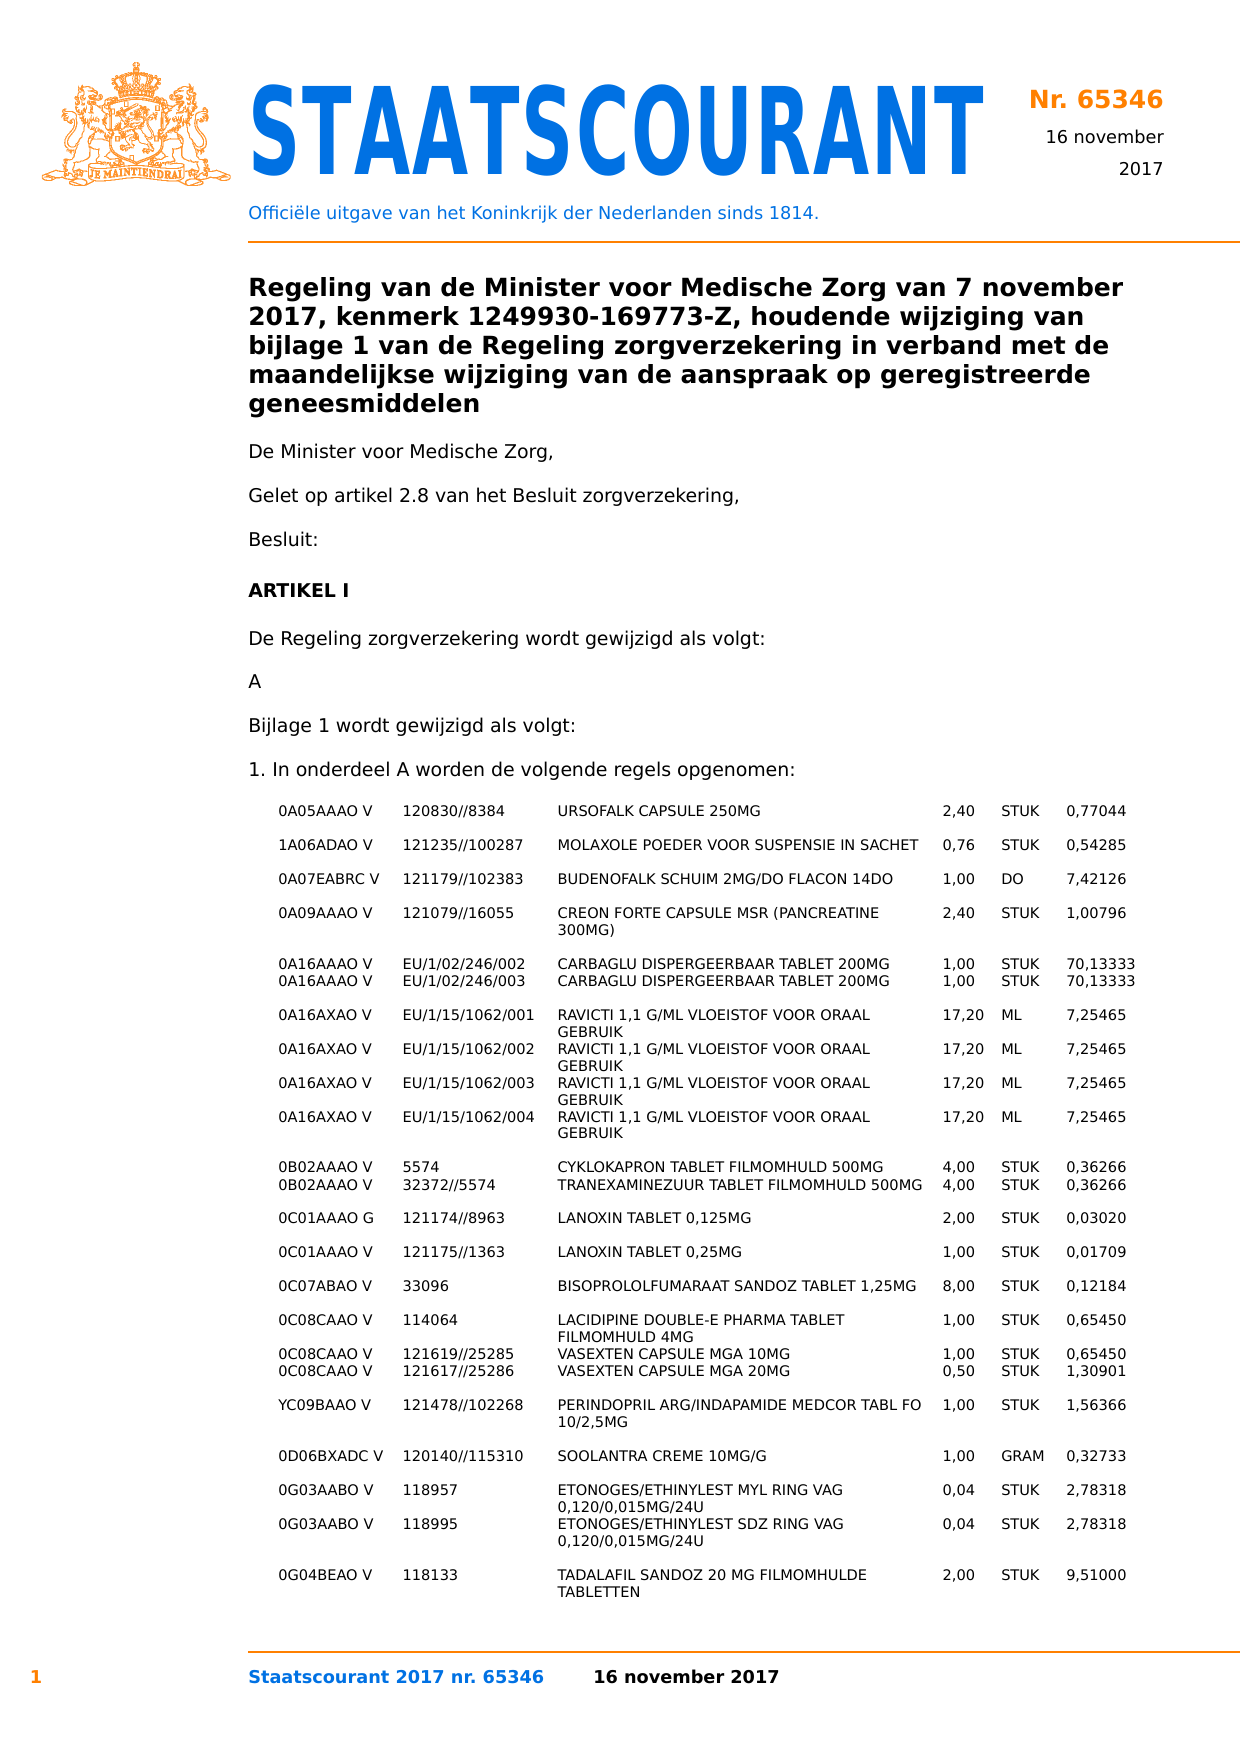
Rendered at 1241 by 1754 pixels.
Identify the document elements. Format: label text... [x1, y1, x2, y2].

table_cell [278, 1227, 396, 1244]
table_cell [278, 1143, 396, 1159]
table_cell [937, 1380, 995, 1397]
table_cell [1060, 1550, 1163, 1567]
table_cell VASEXTEN CAPSULE MGA 10MG [551, 1346, 937, 1363]
table_cell CYKLOKAPRON TABLET FILMOMHULD 500MG [551, 1159, 937, 1176]
table_cell [396, 1193, 551, 1210]
table_cell 0A16AXAO V [278, 1109, 396, 1142]
table_cell 70,13333 [1060, 956, 1163, 973]
table_cell 0A07EABRC V [278, 871, 396, 888]
table_header 2,40 [937, 803, 995, 820]
table_cell 0,03020 [1060, 1210, 1163, 1227]
table_cell [278, 939, 396, 956]
table_cell MOLAXOLE POEDER VOOR SUSPENSIE IN SACHET [551, 837, 937, 854]
table_header 0,77044 [1060, 803, 1163, 820]
table_cell 120140//115310 [396, 1448, 551, 1465]
table_cell [396, 1143, 551, 1159]
table_cell PERINDOPRIL ARG/INDAPAMIDE MEDCOR TABL FO 10/2,5MG [551, 1397, 937, 1431]
table_cell STUK [995, 1210, 1060, 1227]
table_cell EU/1/15/1062/004 [396, 1109, 551, 1142]
table_header STUK [995, 803, 1060, 820]
table_cell 17,20 [937, 1109, 995, 1142]
table_cell [995, 1550, 1060, 1567]
table_cell STUK [995, 1312, 1060, 1346]
table_cell 118957 [396, 1482, 551, 1516]
table_cell [1060, 1295, 1163, 1312]
table_cell [551, 1465, 937, 1482]
table_cell 0A16AAAO V [278, 956, 396, 973]
table_cell [396, 820, 551, 837]
table_cell BUDENOFALK SCHUIM 2MG/DO FLACON 14DO [551, 871, 937, 888]
table_cell [551, 854, 937, 871]
table_cell 118995 [396, 1516, 551, 1550]
table_cell [1060, 990, 1163, 1007]
table_cell STUK [995, 1567, 1060, 1601]
table_cell [396, 854, 551, 871]
table_cell 33096 [396, 1278, 551, 1295]
table_cell 0B02AAAO V [278, 1176, 396, 1193]
table_cell STUK [995, 905, 1060, 939]
table_cell [1060, 1261, 1163, 1278]
table_cell 0G04BEAO V [278, 1567, 396, 1601]
table_cell 0,36266 [1060, 1176, 1163, 1193]
table_cell [551, 1143, 937, 1159]
table_cell 118133 [396, 1567, 551, 1601]
table_cell [937, 1295, 995, 1312]
table_cell [1060, 1193, 1163, 1210]
table_cell [1060, 939, 1163, 956]
table_cell 1,00 [937, 1244, 995, 1261]
table_cell STUK [995, 1278, 1060, 1295]
table_cell 4,00 [937, 1176, 995, 1193]
table_cell [396, 1261, 551, 1278]
table_cell [551, 939, 937, 956]
table_cell 0C07ABAO V [278, 1278, 396, 1295]
table_cell 2017 [998, 153, 1240, 203]
table_cell 2,00 [937, 1567, 995, 1601]
table_cell [278, 1550, 396, 1567]
table_cell 121179//102383 [396, 871, 551, 888]
table_cell 0A16AXAO V [278, 1041, 396, 1074]
table_cell [995, 1465, 1060, 1482]
table_cell RAVICTI 1,1 G/ML VLOEISTOF VOOR ORAAL GEBRUIK [551, 1109, 937, 1142]
table_cell [396, 939, 551, 956]
table_cell [278, 1380, 396, 1397]
table_cell CARBAGLU DISPERGEERBAAR TABLET 200MG [551, 973, 937, 989]
table_cell [937, 1143, 995, 1159]
table_cell ETONOGES/ETHINYLEST MYL RING VAG 0,120/0,015MG/24U [551, 1482, 937, 1516]
table_cell 9,51000 [1060, 1567, 1163, 1601]
table_cell [551, 1193, 937, 1210]
table_cell 1A06ADAO V [278, 837, 396, 854]
table_cell 1,00 [937, 956, 995, 973]
table_cell [278, 1465, 396, 1482]
table_header 120830//8384 [396, 803, 551, 820]
table_cell 114064 [396, 1312, 551, 1346]
table_cell 0C08CAAO V [278, 1363, 396, 1380]
table_cell [995, 1295, 1060, 1312]
table_cell 0,12184 [1060, 1278, 1163, 1295]
table_cell CREON FORTE CAPSULE MSR (PANCREATINE 300MG) [551, 905, 937, 939]
table_cell 1,00796 [1060, 905, 1163, 939]
table_cell [995, 990, 1060, 1007]
table_cell [995, 854, 1060, 871]
table_cell EU/1/15/1062/003 [396, 1075, 551, 1108]
table_cell [1060, 1465, 1163, 1482]
table_cell [937, 990, 995, 1007]
table_cell 0,54285 [1060, 837, 1163, 854]
table_cell [278, 1431, 396, 1448]
table_cell 70,13333 [1060, 973, 1163, 989]
table_cell [937, 1193, 995, 1210]
table_cell [278, 888, 396, 905]
table_cell [937, 1550, 995, 1567]
table_cell [995, 820, 1060, 837]
table_cell EU/1/02/246/002 [396, 956, 551, 973]
table_cell 0C08CAAO V [278, 1346, 396, 1363]
table_cell [396, 1380, 551, 1397]
table_cell STUK [995, 1397, 1060, 1431]
table_cell STUK [995, 1244, 1060, 1261]
text Bijlage 1 wordt gewijzigd als volgt: [248, 715, 1163, 737]
table_cell [937, 888, 995, 905]
table_cell [937, 1227, 995, 1244]
table_cell DO [995, 871, 1060, 888]
table_header URSOFALK CAPSULE 250MG [551, 803, 937, 820]
table_cell 7,42126 [1060, 871, 1163, 888]
table_cell [551, 1227, 937, 1244]
table_cell 0G03AABO V [278, 1516, 396, 1550]
table_cell SOOLANTRA CREME 10MG/G [551, 1448, 937, 1465]
table_header Nr. 65346 [998, 62, 1240, 121]
table_cell 0A16AXAO V [278, 1007, 396, 1041]
table_cell 1,00 [937, 1312, 995, 1346]
text 1. In onderdeel A worden de volgende regels opgenomen: [248, 759, 1163, 781]
table_cell 121478//102268 [396, 1397, 551, 1431]
table_cell STUK [995, 1516, 1060, 1550]
table_cell [278, 854, 396, 871]
table_cell [995, 1261, 1060, 1278]
table_cell [995, 939, 1060, 956]
table_cell [937, 1431, 995, 1448]
table_cell GRAM [995, 1448, 1060, 1465]
table_cell 121175//1363 [396, 1244, 551, 1261]
table_cell ML [995, 1109, 1060, 1142]
table_cell 121235//100287 [396, 837, 551, 854]
table_cell [551, 820, 937, 837]
table_cell [396, 990, 551, 1007]
table_cell 2,78318 [1060, 1516, 1163, 1550]
table_cell [995, 1193, 1060, 1210]
table_cell 7,25465 [1060, 1041, 1163, 1074]
table_cell 0B02AAAO V [278, 1159, 396, 1176]
table_cell ETONOGES/ETHINYLEST SDZ RING VAG 0,120/0,015MG/24U [551, 1516, 937, 1550]
table_cell 1,56366 [1060, 1397, 1163, 1431]
table_cell Officiële uitgave van het Koninkrijk der Nederlanden sinds 1814. [248, 203, 1240, 241]
table_cell 121174//8963 [396, 1210, 551, 1227]
table_cell ML [995, 1075, 1060, 1108]
table_cell [278, 1295, 396, 1312]
table_cell [396, 1227, 551, 1244]
table_cell 121617//25286 [396, 1363, 551, 1380]
table_cell 121619//25285 [396, 1346, 551, 1363]
table_cell ML [995, 1041, 1060, 1074]
text De Regeling zorgverzekering wordt gewijzigd als volgt: [248, 627, 1163, 649]
table_cell STUK [995, 837, 1060, 854]
table_cell LACIDIPINE DOUBLE-E PHARMA TABLET FILMOMHULD 4MG [551, 1312, 937, 1346]
table_cell STUK [995, 973, 1060, 989]
table_cell 2,40 [937, 905, 995, 939]
table_cell CARBAGLU DISPERGEERBAAR TABLET 200MG [551, 956, 937, 973]
table_cell 0C01AAAO G [278, 1210, 396, 1227]
table_cell [937, 1465, 995, 1482]
table_cell 1,00 [937, 973, 995, 989]
table_cell 121079//16055 [396, 905, 551, 939]
table_cell 1,00 [937, 1448, 995, 1465]
table_cell 8,00 [937, 1278, 995, 1295]
table_cell 7,25465 [1060, 1109, 1163, 1142]
table_cell [396, 1465, 551, 1482]
table_cell [278, 820, 396, 837]
table_cell 4,00 [937, 1159, 995, 1176]
table_cell 0A09AAAO V [278, 905, 396, 939]
table_cell STUK [995, 1346, 1060, 1363]
table_cell 7,25465 [1060, 1007, 1163, 1041]
table_header 0A05AAAO V [278, 803, 396, 820]
table_cell 0,76 [937, 837, 995, 854]
table_cell 1,00 [937, 1397, 995, 1431]
text A [248, 671, 1163, 693]
table_cell RAVICTI 1,1 G/ML VLOEISTOF VOOR ORAAL GEBRUIK [551, 1041, 937, 1074]
table_cell 0,01709 [1060, 1244, 1163, 1261]
table_cell LANOXIN TABLET 0,25MG [551, 1244, 937, 1261]
table_cell 0C08CAAO V [278, 1312, 396, 1346]
subtitle Regeling van de Minister voor Medische Zorg van 7 november 2017, kenmerk 1249930-169773-Z, houdende wijziging van bijlage 1 van de Regeling zorgverzekering in verband met de maandelijkse wijziging van de aanspraak op geregistreerde geneesmiddelen [248, 273, 1163, 419]
table_cell [1060, 820, 1163, 837]
table_cell EU/1/15/1062/002 [396, 1041, 551, 1074]
table_cell 5574 [396, 1159, 551, 1176]
table_cell BISOPROLOLFUMARAAT SANDOZ TABLET 1,25MG [551, 1278, 937, 1295]
table_cell RAVICTI 1,1 G/ML VLOEISTOF VOOR ORAAL GEBRUIK [551, 1007, 937, 1041]
table_cell 1,00 [937, 1346, 995, 1363]
table_cell [995, 888, 1060, 905]
table_header STAATSCOURANT [248, 62, 998, 203]
table_cell 0,50 [937, 1363, 995, 1380]
table_cell [937, 1261, 995, 1278]
table_cell 1,30901 [1060, 1363, 1163, 1380]
table_cell 17,20 [937, 1041, 995, 1074]
table_cell [278, 1261, 396, 1278]
table_cell 17,20 [937, 1075, 995, 1108]
table_cell [1060, 854, 1163, 871]
table_cell LANOXIN TABLET 0,125MG [551, 1210, 937, 1227]
table_cell 0A16AAAO V [278, 973, 396, 989]
table_cell 0,36266 [1060, 1159, 1163, 1176]
table_cell 0C01AAAO V [278, 1244, 396, 1261]
table_cell [1060, 1143, 1163, 1159]
table_cell [995, 1227, 1060, 1244]
table_cell [937, 939, 995, 956]
text De Minister voor Medische Zorg, [248, 441, 1163, 463]
table_cell 0A16AXAO V [278, 1075, 396, 1108]
picture [41, 62, 231, 186]
table_cell 1,00 [937, 871, 995, 888]
table_cell [1060, 1227, 1163, 1244]
table_cell TRANEXAMINEZUUR TABLET FILMOMHULD 500MG [551, 1176, 937, 1193]
table_cell 32372//5574 [396, 1176, 551, 1193]
table_cell VASEXTEN CAPSULE MGA 20MG [551, 1363, 937, 1380]
table_cell STUK [995, 1176, 1060, 1193]
table_cell [1060, 1380, 1163, 1397]
table_cell STUK [995, 1482, 1060, 1516]
table_cell [551, 1295, 937, 1312]
table_cell [396, 1295, 551, 1312]
table_cell 0,32733 [1060, 1448, 1163, 1465]
table_cell [1060, 888, 1163, 905]
table_cell [551, 1380, 937, 1397]
table_cell YC09BAAO V [278, 1397, 396, 1431]
table_cell [995, 1431, 1060, 1448]
table_cell [396, 1550, 551, 1567]
table_cell [551, 1261, 937, 1278]
table_cell [937, 854, 995, 871]
table_cell 0,04 [937, 1482, 995, 1516]
table_cell 2,78318 [1060, 1482, 1163, 1516]
table_cell 0G03AABO V [278, 1482, 396, 1516]
table_cell [551, 1550, 937, 1567]
table_cell 7,25465 [1060, 1075, 1163, 1108]
table_cell TADALAFIL SANDOZ 20 MG FILMOMHULDE TABLETTEN [551, 1567, 937, 1601]
table_cell 0,04 [937, 1516, 995, 1550]
table_cell 0,65450 [1060, 1312, 1163, 1346]
table_cell RAVICTI 1,1 G/ML VLOEISTOF VOOR ORAAL GEBRUIK [551, 1075, 937, 1108]
table_cell [278, 990, 396, 1007]
table_cell 17,20 [937, 1007, 995, 1041]
table_cell [278, 1193, 396, 1210]
table_cell [995, 1380, 1060, 1397]
table_cell [551, 990, 937, 1007]
table_header [25, 62, 248, 241]
table_cell [937, 820, 995, 837]
table_cell 2,00 [937, 1210, 995, 1227]
table_cell [1060, 1431, 1163, 1448]
table_cell STUK [995, 956, 1060, 973]
text Besluit: [248, 528, 1163, 550]
table_cell [551, 888, 937, 905]
table_cell 0D06BXADC V [278, 1448, 396, 1465]
table_cell [551, 1431, 937, 1448]
table_cell EU/1/15/1062/001 [396, 1007, 551, 1041]
table_cell EU/1/02/246/003 [396, 973, 551, 989]
table_cell STUK [995, 1159, 1060, 1176]
table_cell [995, 1143, 1060, 1159]
table_cell [396, 888, 551, 905]
table_cell [396, 1431, 551, 1448]
table_cell STUK [995, 1363, 1060, 1380]
table_cell 0,65450 [1060, 1346, 1163, 1363]
table_cell 16 november [998, 121, 1240, 153]
subtitle ARTIKEL I [248, 580, 1163, 602]
table_cell ML [995, 1007, 1060, 1041]
text Gelet op artikel 2.8 van het Besluit zorgverzekering, [248, 484, 1163, 507]
